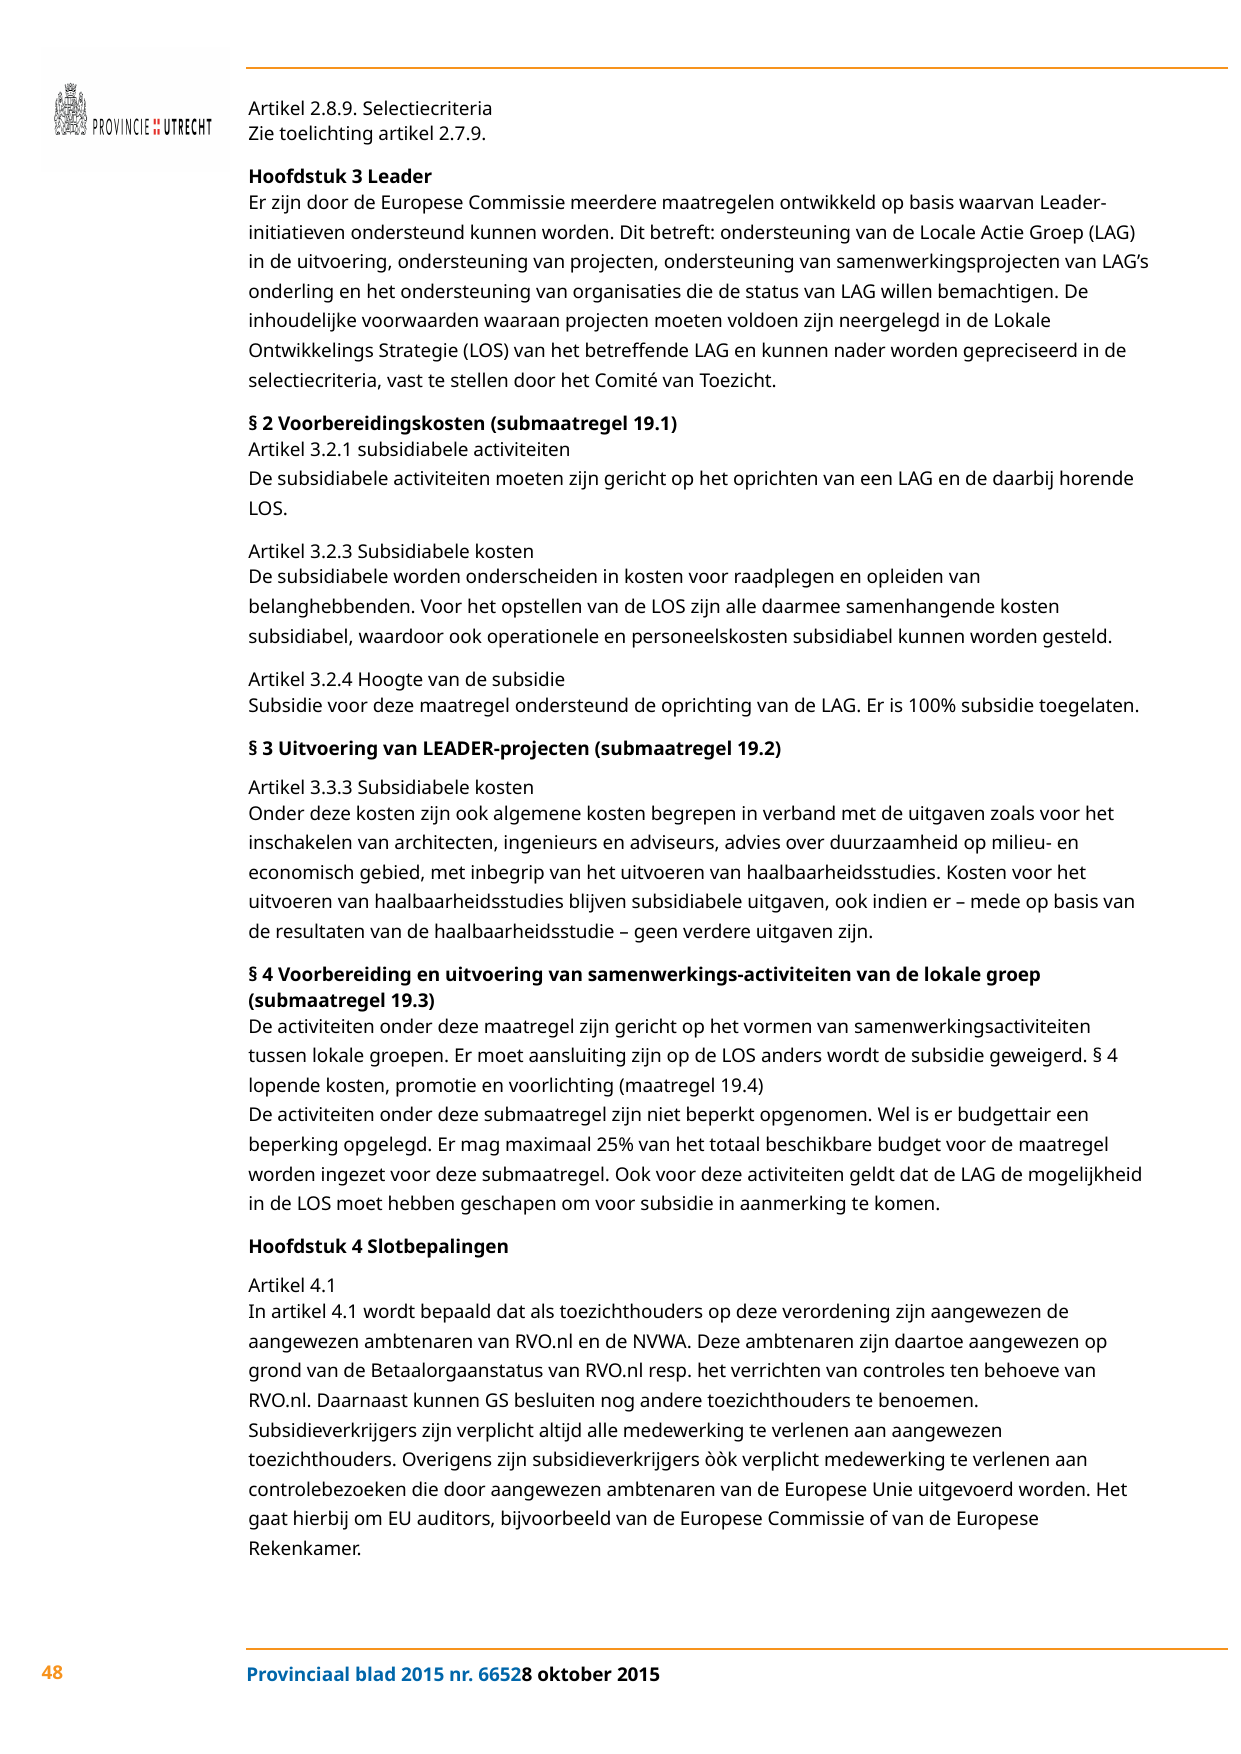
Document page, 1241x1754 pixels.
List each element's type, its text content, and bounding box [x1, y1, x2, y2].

text Artikel 3.2.4 Hoogte van de subsidie [248, 666, 1152, 692]
text De activiteiten onder deze maatregel zijn gericht op het vormen van samenwerkingsactiviteiten tussen lokale groepen. Er moet aansluiting zijn op de LOS anders wordt de subsidie geweigerd. § 4 lopende kosten, promotie en voorlichting (maatregel 19.4) [248, 1013, 1152, 1098]
text In artikel 4.1 wordt bepaald dat als toezichthouders op deze verordening zijn aangewezen de aangewezen ambtenaren van RVO.nl en de NVWA. Deze ambtenaren zijn daartoe aangewezen op grond van de Betaalorgaanstatus van RVO.nl resp. het verrichten van controles ten behoeve van RVO.nl. Daarnaast kunnen GS besluiten nog andere toezichthouders te benoemen. Subsidieverkrijgers zijn verplicht altijd alle medewerking te verlenen aan aangewezen toezichthouders. Overigens zijn subsidieverkrijgers òòk verplicht medewerking te verlenen aan controlebezoeken die door aangewezen ambtenaren van de Europese Unie uitgevoerd worden. Het gaat hierbij om EU auditors, bijvoorbeeld van de Europese Commissie of van de Europese Rekenkamer. [248, 1298, 1152, 1561]
text Hoofdstuk 3 Leader [248, 164, 1152, 189]
text Artikel 2.8.9. Selectiecriteria [248, 95, 1152, 121]
text Artikel 4.1 [248, 1273, 1152, 1298]
text De subsidiabele activiteiten moeten zijn gericht op het oprichten van een LAG en de daarbij horende LOS. [248, 465, 1152, 521]
text Er zijn door de Europese Commissie meerdere maatregelen ontwikkeld op basis waarvan Leader-initiatieven ondersteund kunnen worden. Dit betreft: ondersteuning van de Locale Actie Groep (LAG) in de uitvoering, ondersteuning van projecten, ondersteuning van samenwerkingsprojecten van LAG’s onderling en het ondersteuning van organisaties die de status van LAG willen bemachtigen. De inhoudelijke voorwaarden waaraan projecten moeten voldoen zijn neergelegd in de Lokale Ontwikkelings Strategie (LOS) van het betreffende LAG en kunnen nader worden gepreciseerd in de selectiecriteria, vast te stellen door het Comité van Toezicht. [248, 189, 1152, 393]
text De subsidiabele worden onderscheiden in kosten voor raadplegen en opleiden van belanghebbenden. Voor het opstellen van de LOS zijn alle daarmee samenhangende kosten subsidiabel, waardoor ook operationele en personeelskosten subsidiabel kunnen worden gesteld. [248, 564, 1152, 649]
text Artikel 3.2.1 subsidiabele activiteiten [248, 436, 1152, 461]
text Hoofdstuk 4 Slotbepalingen [248, 1233, 1152, 1259]
text § 3 Uitvoering van LEADER-projecten (submaatregel 19.2) [248, 735, 1152, 761]
text Subsidie voor deze maatregel ondersteund de oprichting van de LAG. Er is 100% subsidie toegelaten. [248, 692, 1152, 717]
text Artikel 3.2.3 Subsidiabele kosten [248, 538, 1152, 564]
text De activiteiten onder deze submaatregel zijn niet beperkt opgenomen. Wel is er budgettair een beperking opgelegd. Er mag maximaal 25% van het totaal beschikbare budget voor de maatregel worden ingezet voor deze submaatregel. Ook voor deze activiteiten geldt dat de LAG de mogelijkheid in de LOS moet hebben geschapen om voor subsidie in aanmerking te komen. [248, 1102, 1152, 1216]
picture [41, 47, 231, 172]
text § 4 Voorbereiding en uitvoering van samenwerkings-activiteiten van de lokale groep (submaatregel 19.3) [248, 961, 1152, 1013]
text § 2 Voorbereidingskosten (submaatregel 19.1) [248, 410, 1152, 436]
text Zie toelichting artikel 2.7.9. [248, 121, 1152, 146]
text Artikel 3.3.3 Subsidiabele kosten [248, 774, 1152, 800]
text Onder deze kosten zijn ook algemene kosten begrepen in verband met de uitgaven zoals voor het inschakelen van architecten, ingenieurs en adviseurs, advies over duurzaamheid op milieu- en economisch gebied, met inbegrip van het uitvoeren van haalbaarheidsstudies. Kosten voor het uitvoeren van haalbaarheidsstudies blijven subsidiabele uitgaven, ook indien er – mede op basis van de resultaten van de haalbaarheidsstudie – geen verdere uitgaven zijn. [248, 800, 1152, 944]
